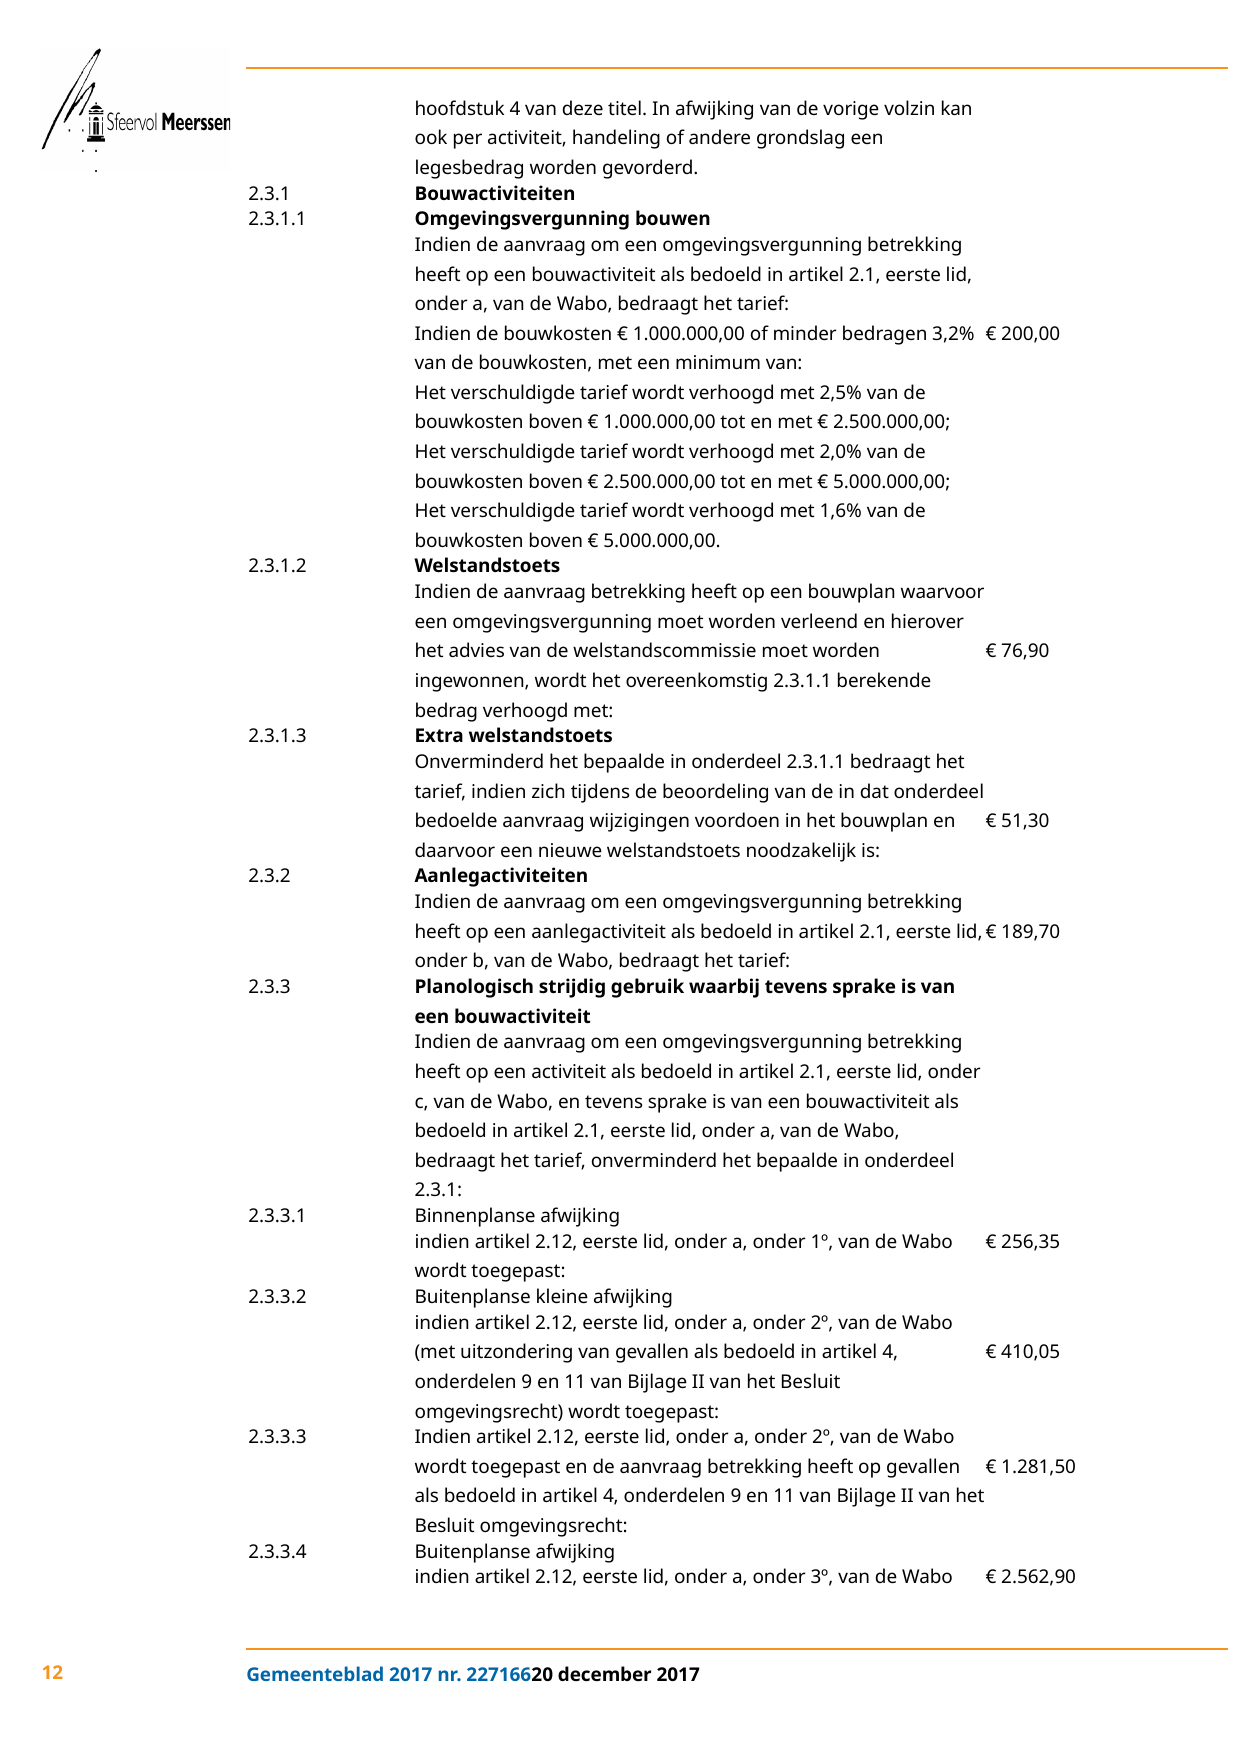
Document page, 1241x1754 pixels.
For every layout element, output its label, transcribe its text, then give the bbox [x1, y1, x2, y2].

table_cell [985, 973, 1152, 1029]
table_cell Buitenplanse afwijking [414, 1538, 985, 1564]
table_cell [248, 231, 414, 553]
table_cell 2.3.3.1 [248, 1202, 414, 1228]
table_cell [985, 1029, 1152, 1202]
table_cell [985, 1202, 1152, 1228]
table_cell Binnenplanse afwijking [414, 1202, 985, 1228]
table_cell € 189,70 [985, 889, 1152, 973]
table_cell 2.3.3.4 [248, 1538, 414, 1564]
table_cell Indien artikel 2.12, eerste lid, onder a, onder 2º, van de Wabo wordt toegepast en de aanvraag betrekking heeft op gevallen als bedoeld in artikel 4, onderdelen 9 en 11 van Bijlage II van het Besluit omgevingsrecht: [414, 1424, 985, 1538]
table_cell [985, 205, 1152, 231]
table_cell 2.3.2 [248, 863, 414, 888]
table_cell [985, 180, 1152, 205]
table_cell Bouwactiviteiten [414, 180, 985, 205]
table_cell 2.3.1 [248, 180, 414, 205]
table_cell Indien de aanvraag om een omgevingsvergunning betrekking heeft op een aanlegactiviteit als bedoeld in artikel 2.1, eerste lid, onder b, van de Wabo, bedraagt het tarief: [414, 889, 985, 973]
table_cell Aanlegactiviteiten [414, 863, 985, 888]
table_cell 2.3.3.2 [248, 1283, 414, 1309]
table_cell indien artikel 2.12, eerste lid, onder a, onder 2º, van de Wabo (met uitzondering van gevallen als bedoeld in artikel 4, onderdelen 9 en 11 van Bijlage II van het Besluit omgevingsrecht) wordt toegepast: [414, 1309, 985, 1423]
table_cell 2.3.3.3 [248, 1424, 414, 1538]
table_cell Indien de aanvraag betrekking heeft op een bouwplan waarvoor een omgevingsvergunning moet worden verleend en hierover het advies van de welstandscommissie moet worden ingewonnen, wordt het overeenkomstig 2.3.1.1 berekende bedrag verhoogd met: [414, 579, 985, 722]
table_cell [248, 889, 414, 973]
table_cell 2.3.1.2 [248, 553, 414, 578]
table_cell € 76,90 [985, 579, 1152, 722]
table_cell [248, 748, 414, 863]
table_cell Planologisch strijdig gebruik waarbij tevens sprake is van een bouwactiviteit [414, 973, 985, 1029]
table_cell € 1.281,50 [985, 1424, 1152, 1538]
table_header [985, 95, 1152, 180]
table_cell Welstandstoets [414, 553, 985, 578]
table_cell [985, 1283, 1152, 1309]
table_cell [248, 1309, 414, 1423]
table_cell Indien de aanvraag om een omgevingsvergunning betrekking heeft op een activiteit als bedoeld in artikel 2.1, eerste lid, onder c, van de Wabo, en tevens sprake is van een bouwactiviteit als bedoeld in artikel 2.1, eerste lid, onder a, van de Wabo, bedraagt het tarief, onverminderd het bepaalde in onderdeel 2.3.1: [414, 1029, 985, 1202]
table_cell € 51,30 [985, 748, 1152, 863]
table_cell 2.3.1.3 [248, 723, 414, 748]
table_cell Extra welstandstoets [414, 723, 985, 748]
picture [41, 47, 231, 172]
table_cell € 200,00 [985, 231, 1152, 553]
table_header [248, 95, 414, 180]
table_cell [248, 1228, 414, 1283]
table_cell [985, 863, 1152, 888]
table_cell 2.3.1.1 [248, 205, 414, 231]
table_header hoofdstuk 4 van deze titel. In afwijking van de vorige volzin kan ook per activiteit, handeling of andere grondslag een legesbedrag worden gevorderd. [414, 95, 985, 180]
table_cell indien artikel 2.12, eerste lid, onder a, onder 1º, van de Wabo wordt toegepast: [414, 1228, 985, 1283]
table_cell [248, 579, 414, 722]
table_cell [985, 1538, 1152, 1564]
table_cell [248, 1029, 414, 1202]
table_cell € 256,35 [985, 1228, 1152, 1283]
table_cell [985, 723, 1152, 748]
table_cell Onverminderd het bepaalde in onderdeel 2.3.1.1 bedraagt het tarief, indien zich tijdens de beoordeling van de in dat onderdeel bedoelde aanvraag wijzigingen voordoen in het bouwplan en daarvoor een nieuwe welstandstoets noodzakelijk is: [414, 748, 985, 863]
table_cell 2.3.3 [248, 973, 414, 1029]
table_cell € 410,05 [985, 1309, 1152, 1423]
table_cell € 2.562,90 [985, 1564, 1152, 1589]
table_cell indien artikel 2.12, eerste lid, onder a, onder 3º, van de Wabo [414, 1564, 985, 1589]
table_cell Omgevingsvergunning bouwen [414, 205, 985, 231]
table_cell [985, 553, 1152, 578]
table_cell Buitenplanse kleine afwijking [414, 1283, 985, 1309]
table_cell [248, 1564, 414, 1589]
table_cell Indien de aanvraag om een omgevingsvergunning betrekking heeft op een bouwactiviteit als bedoeld in artikel 2.1, eerste lid, onder a, van de Wabo, bedraagt het tarief: Indien de bouwkosten € 1.000.000,00 of minder bedragen 3,2% van de bouwkosten, met een minimum van: Het verschuldigde tarief wordt verhoogd met 2,5% van de bouwkosten boven € 1.000.000,00 tot en met € 2.500.000,00; Het verschuldigde tarief wordt verhoogd met 2,0% van de bouwkosten boven € 2.500.000,00 tot en met € 5.000.000,00; Het verschuldigde tarief wordt verhoogd met 1,6% van de bouwkosten boven € 5.000.000,00. [414, 231, 985, 553]
